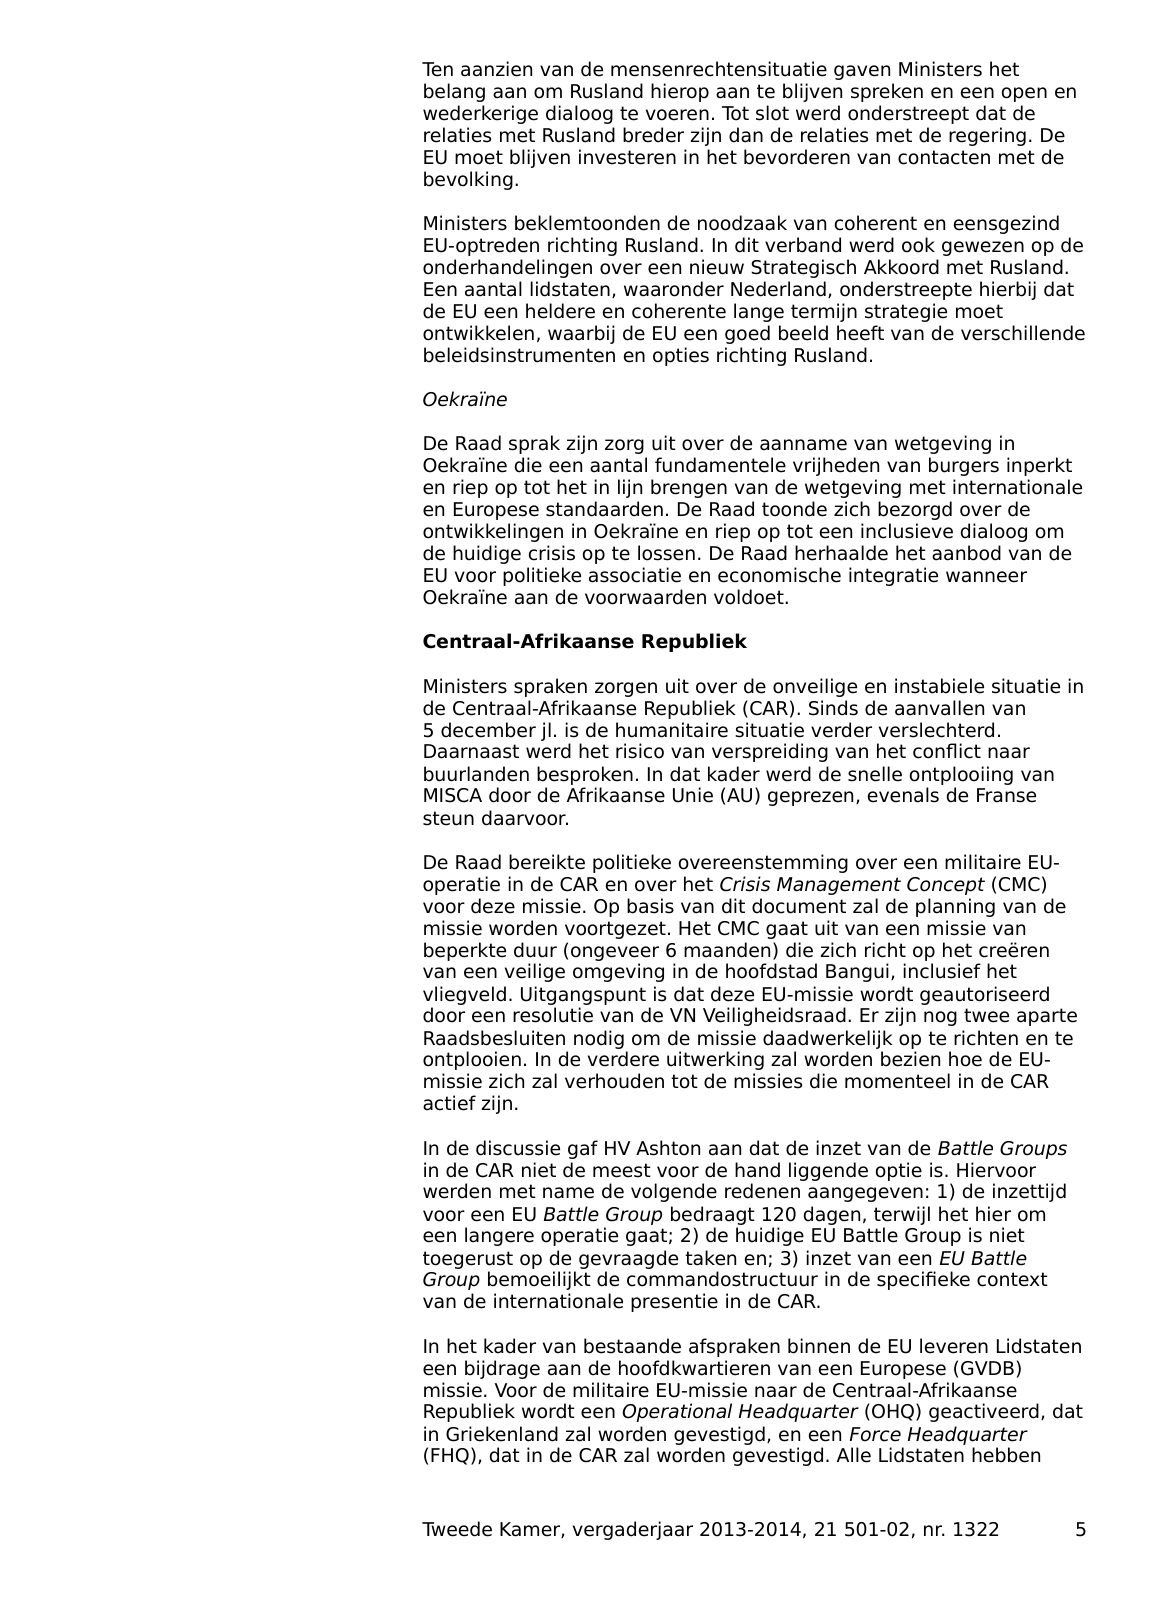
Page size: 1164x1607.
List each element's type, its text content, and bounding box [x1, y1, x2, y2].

subtitle Oekraïne [422, 389, 1087, 411]
text Ministers beklemtoonden de noodzaak van coherent en eensgezind EU-optreden richting Rusland. In dit verband werd ook gewezen op de onderhandelingen over een nieuw Strategisch Akkoord met Rusland. Een aantal lidstaten, waaronder Nederland, onderstreepte hierbij dat de EU een heldere en coherente lange termijn strategie moet ontwikkelen, waarbij de EU een goed beeld heeft van de verschillende beleidsinstrumenten en opties richting Rusland. [422, 213, 1087, 367]
text De Raad sprak zijn zorg uit over de aanname van wetgeving in Oekraïne die een aantal fundamentele vrijheden van burgers inperkt en riep op tot het in lijn brengen van de wetgeving met internationale en Europese standaarden. De Raad toonde zich bezorgd over de ontwikkelingen in Oekraïne en riep op tot een inclusieve dialoog om de huidige crisis op te lossen. De Raad herhaalde het aanbod van de EU voor politieke associatie en economische integratie wanneer Oekraïne aan de voorwaarden voldoet. [422, 433, 1087, 609]
text Ten aanzien van de mensenrechtensituatie gaven Ministers het belang aan om Rusland hierop aan te blijven spreken en een open en wederkerige dialoog te voeren. Tot slot werd onderstreept dat de relaties met Rusland breder zijn dan de relaties met de regering. De EU moet blijven investeren in het bevorderen van contacten met de bevolking. [422, 59, 1087, 191]
text De Raad bereikte politieke overeenstemming over een militaire EU-operatie in de CAR en over het Crisis Management Concept (CMC) voor deze missie. Op basis van dit document zal de planning van de missie worden voortgezet. Het CMC gaat uit van een missie van beperkte duur (ongeveer 6 maanden) die zich richt op het creëren van een veilige omgeving in de hoofdstad Bangui, inclusief het vliegveld. Uitgangspunt is dat deze EU-missie wordt geautoriseerd door een resolutie van de VN Veiligheidsraad. Er zijn nog twee aparte Raadsbesluiten nodig om de missie daadwerkelijk op te richten en te ontplooien. In de verdere uitwerking zal worden bezien hoe de EU-missie zich zal verhouden tot de missies die momenteel in de CAR actief zijn. [422, 852, 1087, 1115]
text In het kader van bestaande afspraken binnen de EU leveren Lidstaten een bijdrage aan de hoofdkwartieren van een Europese (GVDB) missie. Voor de militaire EU-missie naar de Centraal-Afrikaanse Republiek wordt een Operational Headquarter (OHQ) geactiveerd, dat in Griekenland zal worden gevestigd, en een Force Headquarter (FHQ), dat in de CAR zal worden gevestigd. Alle Lidstaten hebben [422, 1336, 1087, 1467]
subtitle Centraal-Afrikaanse Republiek [422, 631, 1087, 653]
text In de discussie gaf HV Ashton aan dat de inzet van de Battle Groups in de CAR niet de meest voor de hand liggende optie is. Hiervoor werden met name de volgende redenen aangegeven: 1) de inzettijd voor een EU Battle Group bedraagt 120 dagen, terwijl het hier om een langere operatie gaat; 2) de huidige EU Battle Group is niet toegerust op de gevraagde taken en; 3) inzet van een EU Battle Group bemoeilijkt de commandostructuur in de specifieke context van de internationale presentie in de CAR. [422, 1137, 1087, 1313]
text Ministers spraken zorgen uit over de onveilige en instabiele situatie in de Centraal-Afrikaanse Republiek (CAR). Sinds de aanvallen van 5 december jl. is de humanitaire situatie verder verslechterd. Daarnaast werd het risico van verspreiding van het conflict naar buurlanden besproken. In dat kader werd de snelle ontplooiing van MISCA door de Afrikaanse Unie (AU) geprezen, evenals de Franse steun daarvoor. [422, 676, 1087, 829]
